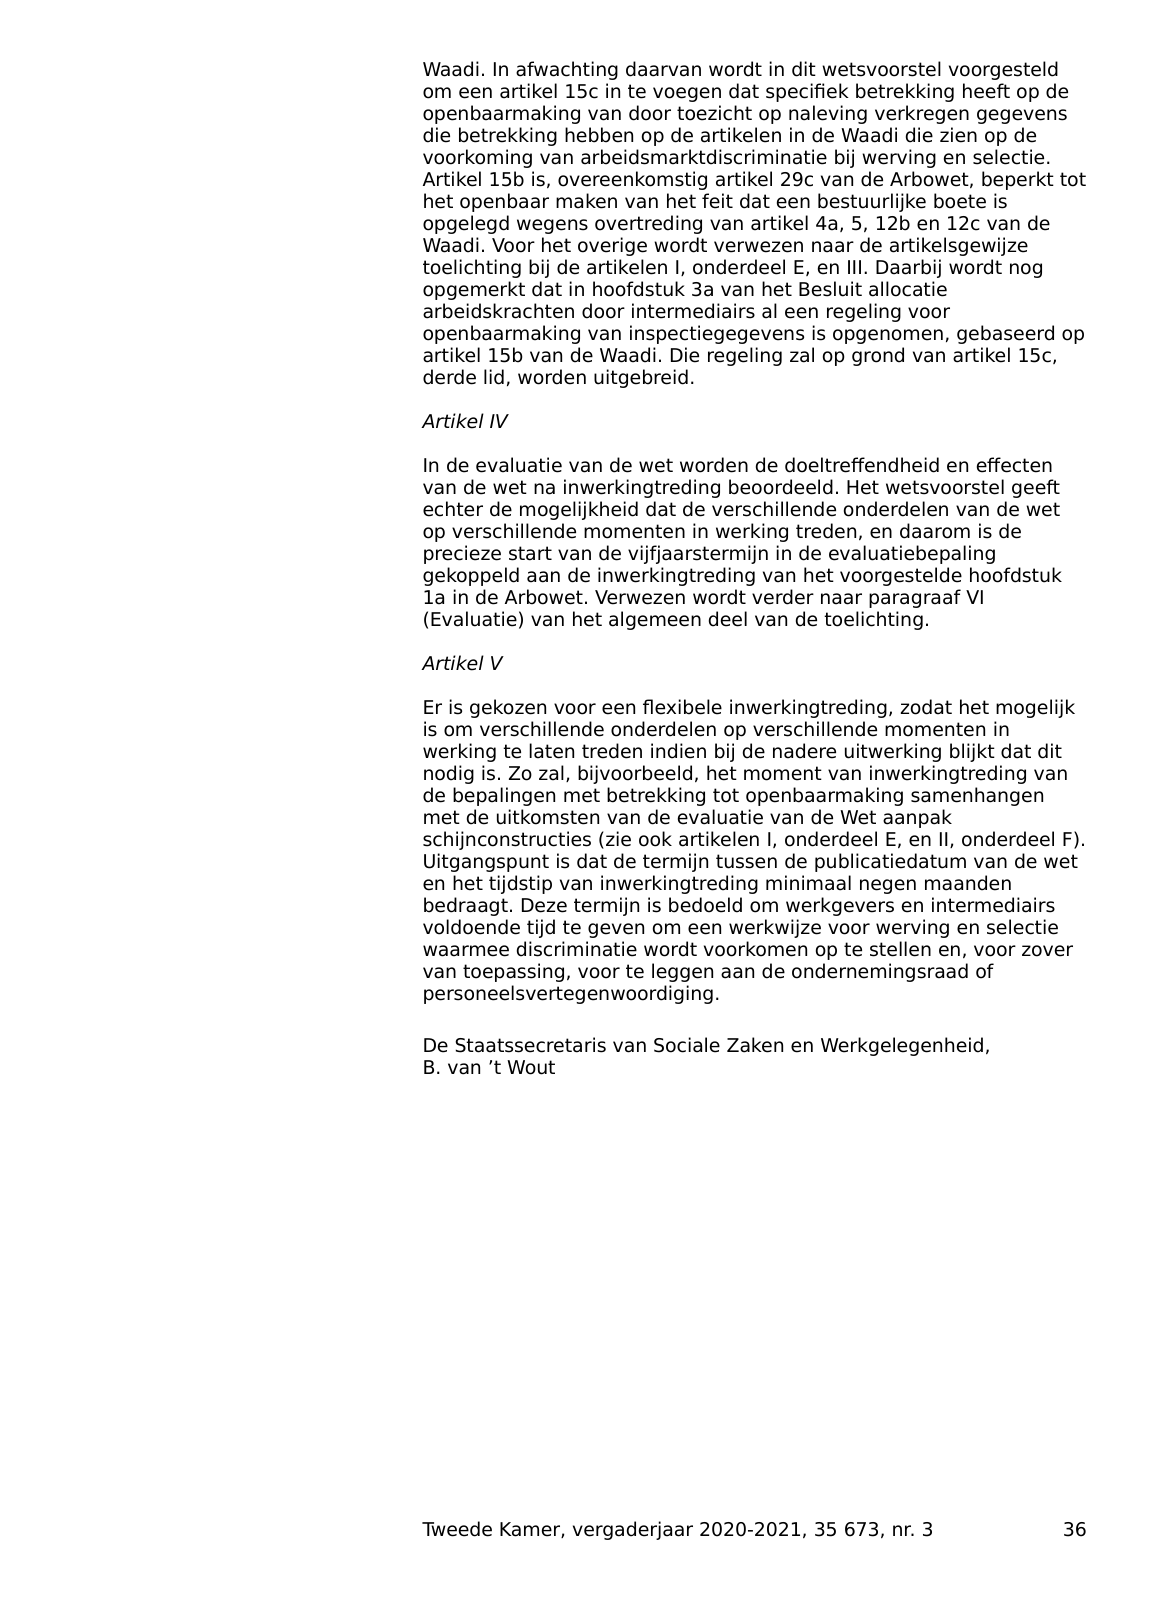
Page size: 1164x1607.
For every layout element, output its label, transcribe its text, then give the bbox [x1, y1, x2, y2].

text Waadi. In afwachting daarvan wordt in dit wetsvoorstel voorgesteld om een artikel 15c in te voegen dat specifiek betrekking heeft op de openbaarmaking van door toezicht op naleving verkregen gegevens die betrekking hebben op de artikelen in de Waadi die zien op de voorkoming van arbeidsmarktdiscriminatie bij werving en selectie. Artikel 15b is, overeenkomstig artikel 29c van de Arbowet, beperkt tot het openbaar maken van het feit dat een bestuurlijke boete is opgelegd wegens overtreding van artikel 4a, 5, 12b en 12c van de Waadi. Voor het overige wordt verwezen naar de artikelsgewijze toelichting bij de artikelen I, onderdeel E, en III. Daarbij wordt nog opgemerkt dat in hoofdstuk 3a van het Besluit allocatie arbeidskrachten door intermediairs al een regeling voor openbaarmaking van inspectiegegevens is opgenomen, gebaseerd op artikel 15b van de Waadi. Die regeling zal op grond van artikel 15c, derde lid, worden uitgebreid. [422, 59, 1087, 389]
text Uitgangspunt is dat de termijn tussen de publicatiedatum van de wet en het tijdstip van inwerkingtreding minimaal negen maanden bedraagt. Deze termijn is bedoeld om werkgevers en intermediairs voldoende tijd te geven om een werkwijze voor werving en selectie waarmee discriminatie wordt voorkomen op te stellen en, voor zover van toepassing, voor te leggen aan de ondernemingsraad of personeelsvertegenwoordiging. [422, 851, 1087, 1005]
subtitle Artikel IV [422, 411, 1087, 433]
text De Staatssecretaris van Sociale Zaken en Werkgelegenheid, B. van ’t Wout [422, 1035, 1087, 1079]
subtitle Artikel V [422, 653, 1087, 675]
text Er is gekozen voor een flexibele inwerkingtreding, zodat het mogelijk is om verschillende onderdelen op verschillende momenten in werking te laten treden indien bij de nadere uitwerking blijkt dat dit nodig is. Zo zal, bijvoorbeeld, het moment van inwerkingtreding van de bepalingen met betrekking tot openbaarmaking samenhangen met de uitkomsten van de evaluatie van de Wet aanpak schijnconstructies (zie ook artikelen I, onderdeel E, en II, onderdeel F). [422, 697, 1087, 851]
text In de evaluatie van de wet worden de doeltreffendheid en effecten van de wet na inwerkingtreding beoordeeld. Het wetsvoorstel geeft echter de mogelijkheid dat de verschillende onderdelen van de wet op verschillende momenten in werking treden, en daarom is de precieze start van de vijfjaarstermijn in de evaluatiebepaling gekoppeld aan de inwerkingtreding van het voorgestelde hoofdstuk 1a in de Arbowet. Verwezen wordt verder naar paragraaf VI (Evaluatie) van het algemeen deel van de toelichting. [422, 455, 1087, 631]
